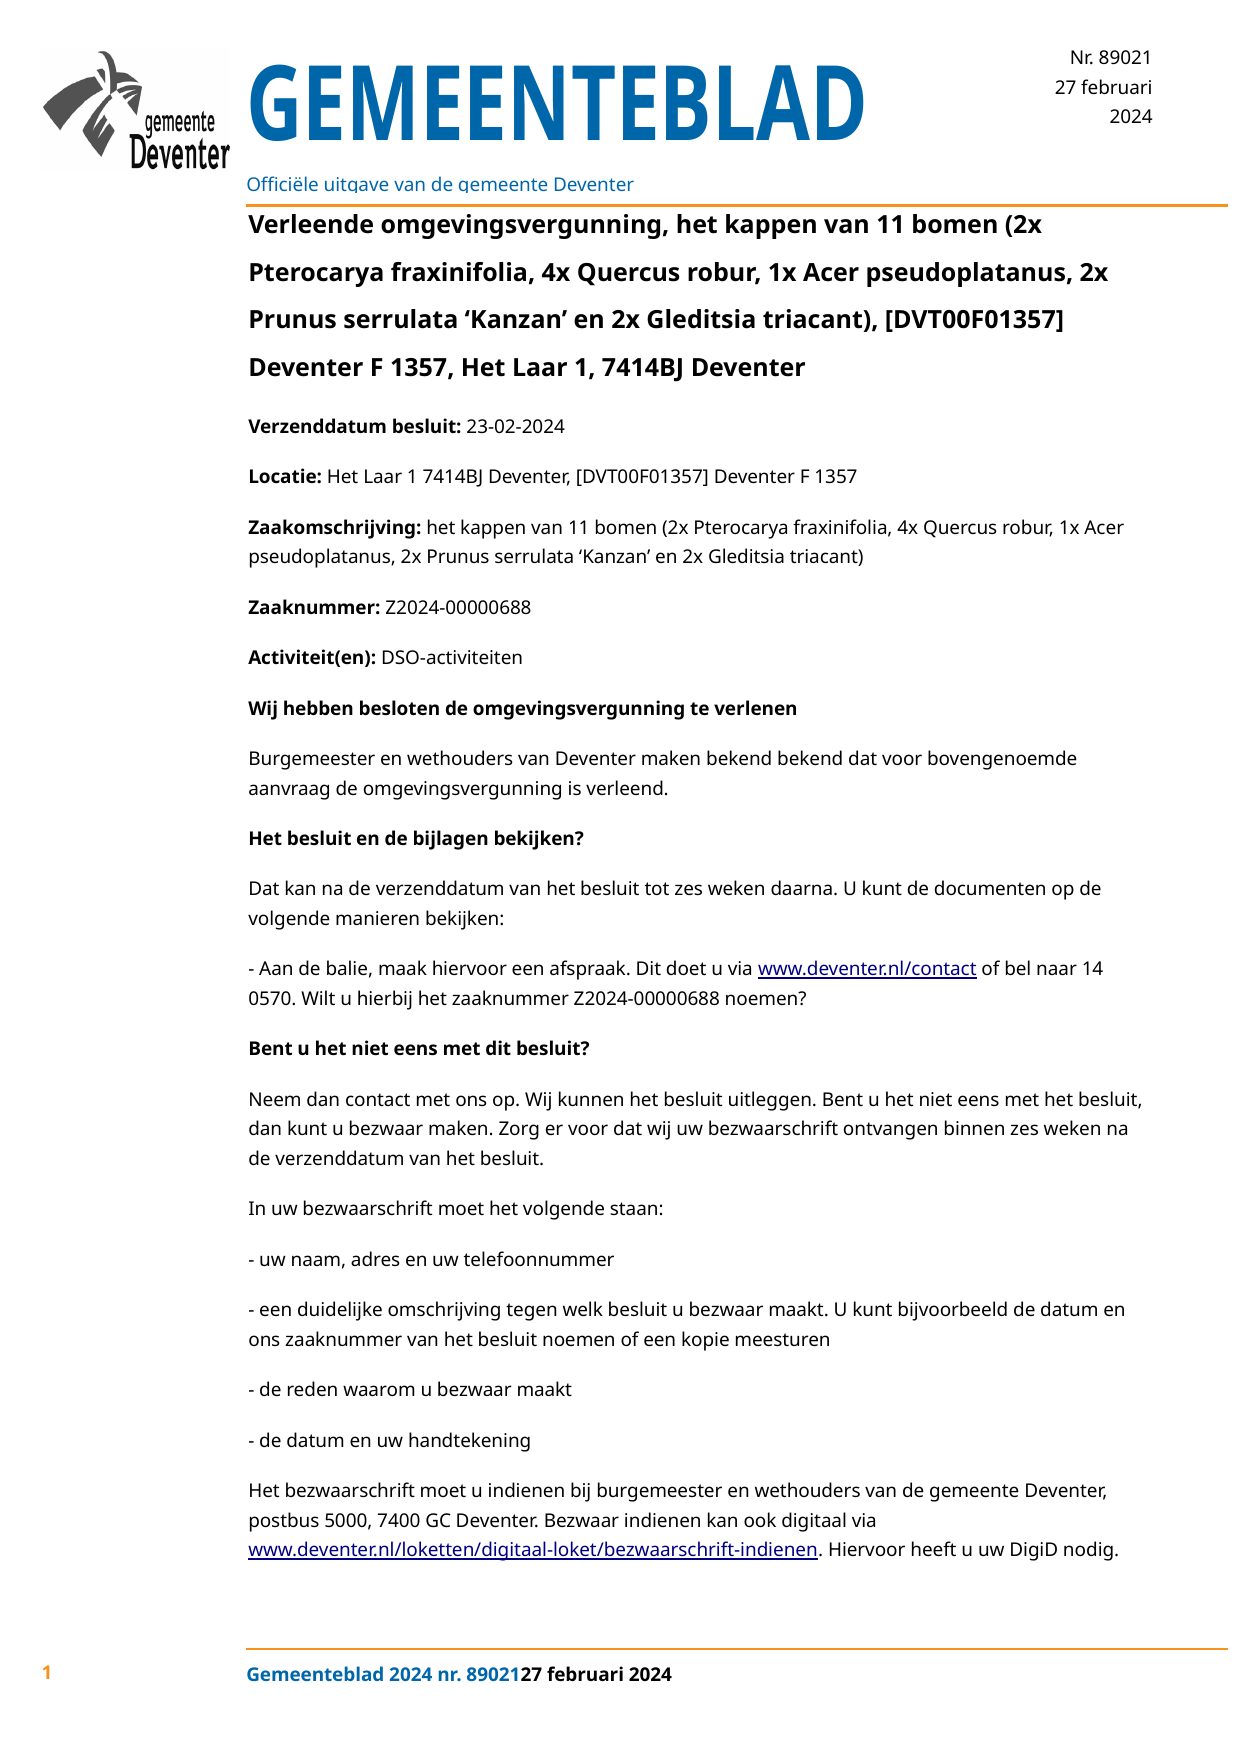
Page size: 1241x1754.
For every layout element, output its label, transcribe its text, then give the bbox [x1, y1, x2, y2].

text - een duidelijke omschrijving tegen welk besluit u bezwaar maakt. U kunt bijvoorbeeld de datum en ons zaaknummer van het besluit noemen of een kopie meesturen [248, 1296, 1152, 1352]
text Verleende omgevingsvergunning, het kappen van 11 bomen (2x Pterocarya fraxinifolia, 4x Quercus robur, 1x Acer pseudoplatanus, 2x Prunus serrulata ‘Kanzan’ en 2x Gleditsia triacant), [DVT00F01357] Deventer F 1357, Het Laar 1, 7414BJ Deventer [248, 207, 1152, 384]
text Verzenddatum besluit: 23-02-2024 [248, 413, 1152, 439]
text Het bezwaarschrift moet u indienen bij burgemeester en wethouders van de gemeente Deventer, postbus 5000, 7400 GC Deventer. Bezwaar indienen kan ook digitaal via www.deventer.nl/loketten/digitaal-loket/bezwaarschrift-indienen. Hiervoor heeft u uw DigiD nodig. [248, 1477, 1152, 1562]
text Neem dan contact met ons op. Wij kunnen het besluit uitleggen. Bent u het niet eens met het besluit, dan kunt u bezwaar maken. Zorg er voor dat wij uw bezwaarschrift ontvangen binnen zes weken na de verzenddatum van het besluit. [248, 1086, 1152, 1171]
picture [41, 47, 231, 172]
text - Aan de balie, maak hiervoor een afspraak. Dit doet u via www.deventer.nl/contact of bel naar 14 0570. Wilt u hierbij het zaaknummer Z2024-00000688 noemen? [248, 956, 1152, 1011]
text Dat kan na de verzenddatum van het besluit tot zes weken daarna. U kunt de documenten op de volgende manieren bekijken: [248, 876, 1152, 931]
text Bent u het niet eens met dit besluit? [248, 1036, 1152, 1061]
text In uw bezwaarschrift moet het volgende staan: [248, 1196, 1152, 1221]
text - de reden waarom u bezwaar maakt [248, 1376, 1152, 1402]
text Het besluit en de bijlagen bekijken? [248, 825, 1152, 851]
text Burgemeester en wethouders van Deventer maken bekend bekend dat voor bovengenoemde aanvraag de omgevingsvergunning is verleend. [248, 745, 1152, 801]
text Zaaknummer: Z2024-00000688 [248, 594, 1152, 620]
text Zaakomschrijving: het kappen van 11 bomen (2x Pterocarya fraxinifolia, 4x Quercus robur, 1x Acer pseudoplatanus, 2x Prunus serrulata ‘Kanzan’ en 2x Gleditsia triacant) [248, 514, 1152, 569]
text - uw naam, adres en uw telefoonnummer [248, 1246, 1152, 1272]
text Activiteit(en): DSO-activiteiten [248, 644, 1152, 670]
text Locatie: Het Laar 1 7414BJ Deventer, [DVT00F01357] Deventer F 1357 [248, 463, 1152, 489]
text Wij hebben besloten de omgevingsvergunning te verlenen [248, 695, 1152, 721]
text - de datum en uw handtekening [248, 1427, 1152, 1453]
